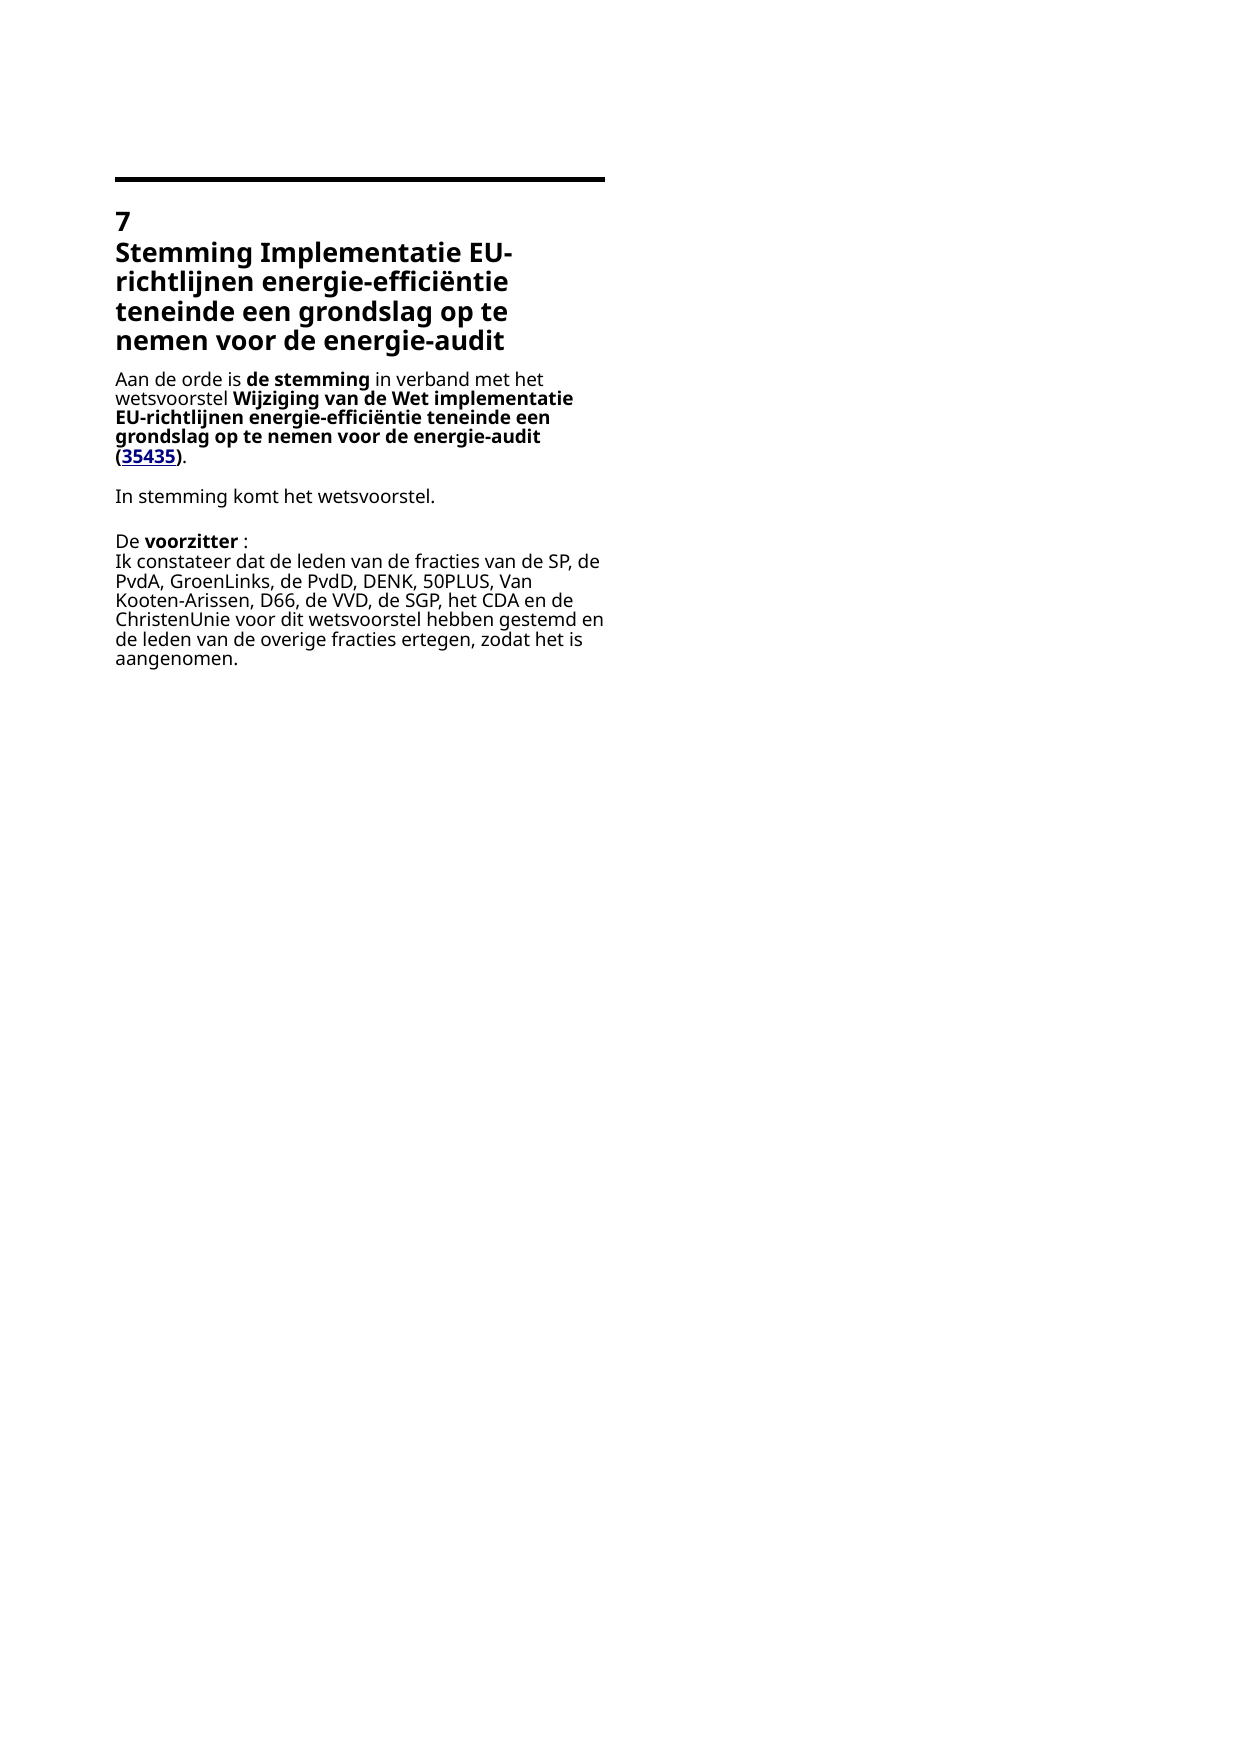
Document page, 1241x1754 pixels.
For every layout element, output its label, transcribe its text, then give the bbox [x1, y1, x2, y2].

text Ik constateer dat de leden van de fracties van de SP, de PvdA, GroenLinks, de PvdD, DENK, 50PLUS, Van Kooten-Arissen, D66, de VVD, de SGP, het CDA en de ChristenUnie voor dit wetsvoorstel hebben gestemd en de leden van de overige fracties ertegen, zodat het is aangenomen. [115, 553, 605, 669]
text In stemming komt het wetsvoorstel. [115, 488, 605, 507]
text Aan de orde is de stemming in verband met het wetsvoorstel Wijziging van de Wet implementatie EU-richtlijnen energie-efficiëntie teneinde een grondslag op te nemen voor de energie-audit (35435). [115, 371, 605, 467]
text 7 [115, 203, 605, 239]
text De voorzitter : [115, 528, 605, 553]
text Stemming Implementatie EU-richtlijnen energie-efficiëntie teneinde een grondslag op te nemen voor de energie-audit [115, 239, 605, 371]
